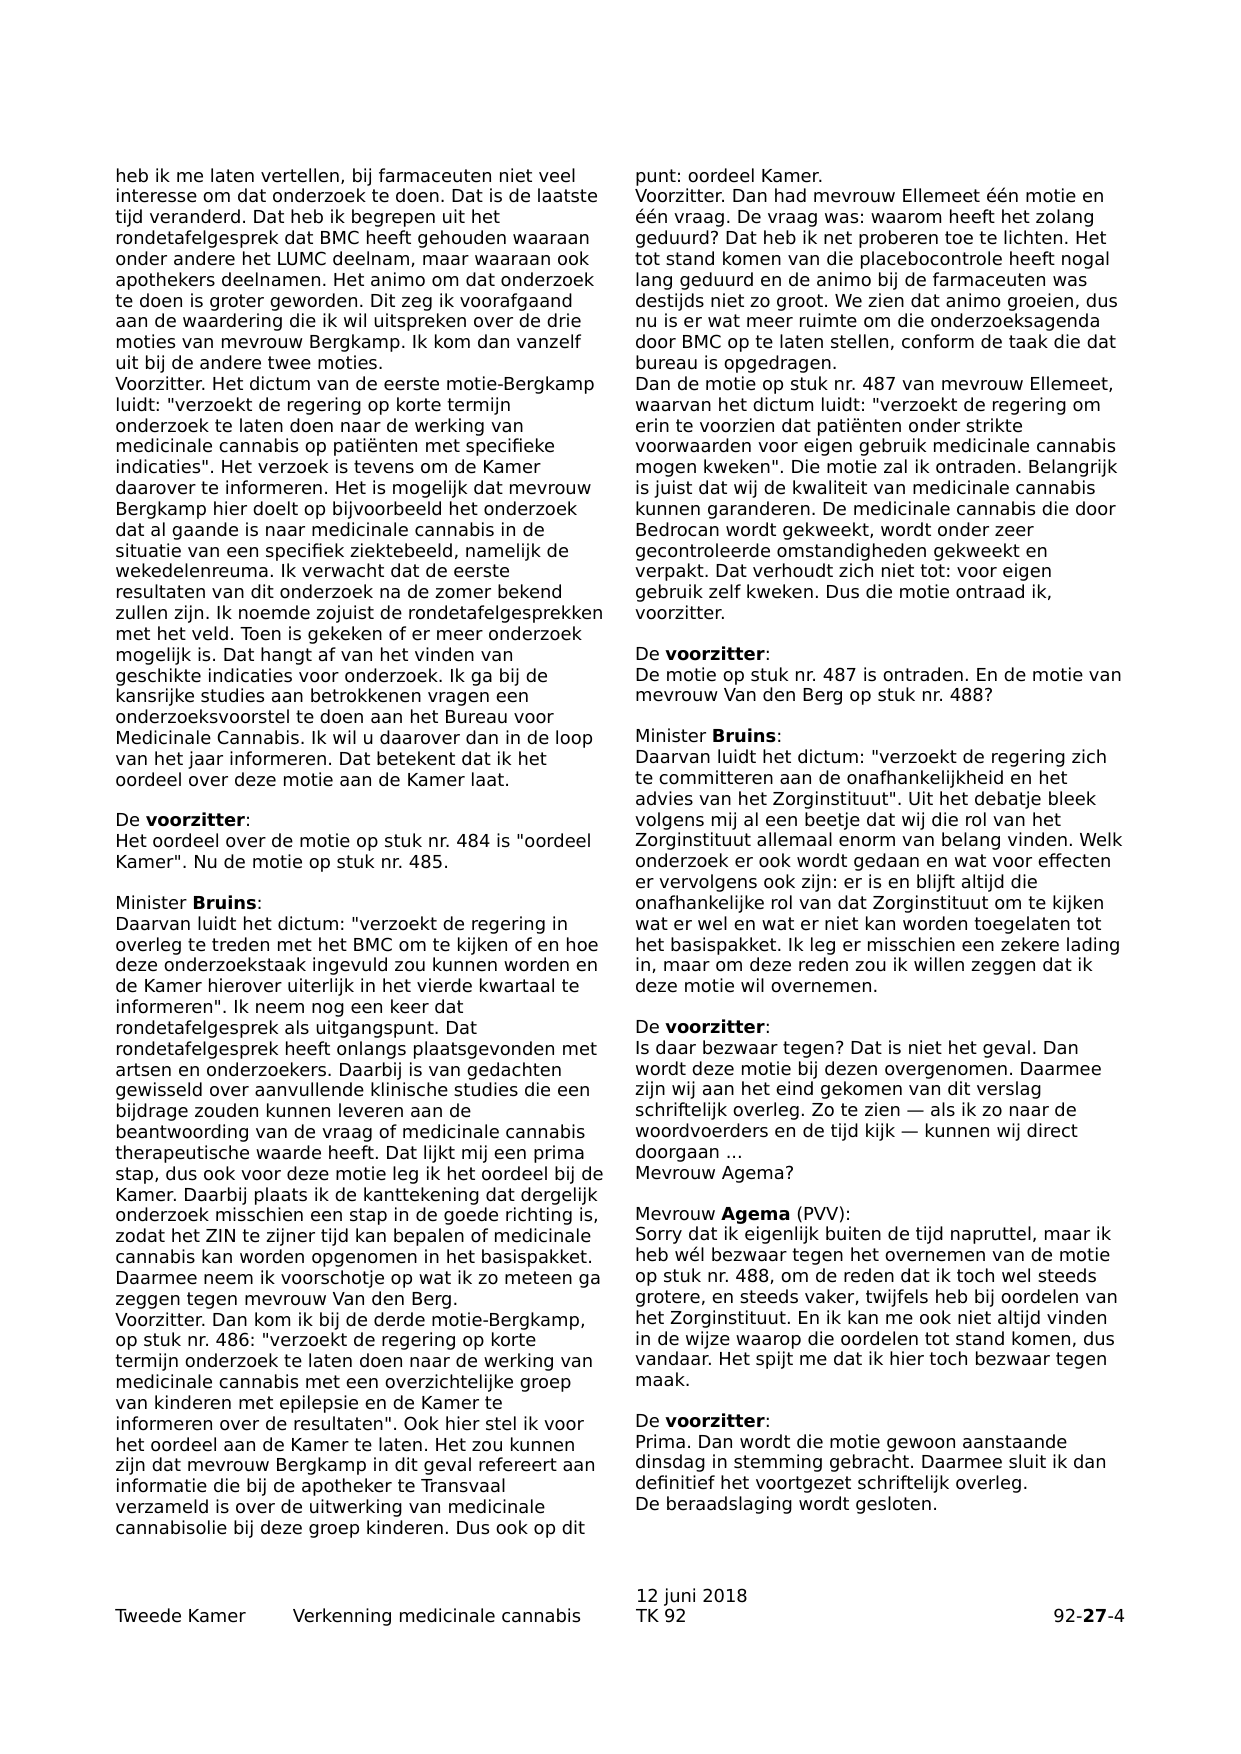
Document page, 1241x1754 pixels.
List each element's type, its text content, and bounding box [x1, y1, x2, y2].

text De voorzitter: [115, 810, 605, 831]
text De voorzitter: [635, 1411, 1125, 1431]
text Dan de motie op stuk nr. 487 van mevrouw Ellemeet, waarvan het dictum luidt: "verzoekt de regering om erin te voorzien dat patiënten onder strikte voorwaarden voor eigen gebruik medicinale cannabis mogen kweken". Die motie zal ik ontraden. Belangrijk is juist dat wij de kwaliteit van medicinale cannabis kunnen garanderen. De medicinale cannabis die door Bedrocan wordt gekweekt, wordt onder zeer gecontroleerde omstandigheden gekweekt en verpakt. Dat verhoudt zich niet tot: voor eigen gebruik zelf kweken. Dus die motie ontraad ik, voorzitter. [635, 374, 1125, 624]
text Minister Bruins: [635, 726, 1125, 747]
text heb ik me laten vertellen, bij farmaceuten niet veel interesse om dat onderzoek te doen. Dat is de laatste tijd veranderd. Dat heb ik begrepen uit het rondetafelgesprek dat BMC heeft gehouden waaraan onder andere het LUMC deelnam, maar waaraan ook apothekers deelnamen. Het animo om dat onderzoek te doen is groter geworden. Dit zeg ik voorafgaand aan de waardering die ik wil uitspreken over de drie moties van mevrouw Bergkamp. Ik kom dan vanzelf uit bij de andere twee moties. [115, 165, 605, 374]
text Het oordeel over de motie op stuk nr. 484 is "oordeel Kamer". Nu de motie op stuk nr. 485. [115, 831, 605, 873]
text De voorzitter: [635, 644, 1125, 664]
text Prima. Dan wordt die motie gewoon aanstaande dinsdag in stemming gebracht. Daarmee sluit ik dan definitief het voortgezet schriftelijk overleg. [635, 1431, 1125, 1494]
text Mevrouw Agema? [635, 1162, 1125, 1183]
text Sorry dat ik eigenlijk buiten de tijd napruttel, maar ik heb wél bezwaar tegen het overnemen van de motie op stuk nr. 488, om de reden dat ik toch wel steeds grotere, en steeds vaker, twijfels heb bij oordelen van het Zorginstituut. En ik kan me ook niet altijd vinden in de wijze waarop die oordelen tot stand komen, dus vandaar. Het spijt me dat ik hier toch bezwaar tegen maak. [635, 1224, 1125, 1391]
text Daarvan luidt het dictum: "verzoekt de regering zich te committeren aan de onafhankelijkheid en het advies van het Zorginstituut". Uit het debatje bleek volgens mij al een beetje dat wij die rol van het Zorginstituut allemaal enorm van belang vinden. Welk onderzoek er ook wordt gedaan en wat voor effecten er vervolgens ook zijn: er is en blijft altijd die onafhankelijke rol van dat Zorginstituut om te kijken wat er wel en wat er niet kan worden toegelaten tot het basispakket. Ik leg er misschien een zekere lading in, maar om deze reden zou ik willen zeggen dat ik deze motie wil overnemen. [635, 747, 1125, 997]
text Minister Bruins: [115, 893, 605, 913]
text Is daar bezwaar tegen? Dat is niet het geval. Dan wordt deze motie bij dezen overgenomen. Daarmee zijn wij aan het eind gekomen van dit verslag schriftelijk overleg. Zo te zien — als ik zo naar de woordvoerders en de tijd kijk — kunnen wij direct doorgaan ... [635, 1037, 1125, 1162]
text Voorzitter. Het dictum van de eerste motie-Bergkamp luidt: "verzoekt de regering op korte termijn onderzoek te laten doen naar de werking van medicinale cannabis op patiënten met specifieke indicaties". Het verzoek is tevens om de Kamer daarover te informeren. Het is mogelijk dat mevrouw Bergkamp hier doelt op bijvoorbeeld het onderzoek dat al gaande is naar medicinale cannabis in de situatie van een specifiek ziektebeeld, namelijk de wekedelenreuma. Ik verwacht dat de eerste resultaten van dit onderzoek na de zomer bekend zullen zijn. Ik noemde zojuist de rondetafelgesprekken met het veld. Toen is gekeken of er meer onderzoek mogelijk is. Dat hangt af van het vinden van geschikte indicaties voor onderzoek. Ik ga bij de kansrijke studies aan betrokkenen vragen een onderzoeksvoorstel te doen aan het Bureau voor Medicinale Cannabis. Ik wil u daarover dan in de loop van het jaar informeren. Dat betekent dat ik het oordeel over deze motie aan de Kamer laat. [115, 374, 605, 790]
text Voorzitter. Dan had mevrouw Ellemeet één motie en één vraag. De vraag was: waarom heeft het zolang geduurd? Dat heb ik net proberen toe te lichten. Het tot stand komen van die placebocontrole heeft nogal lang geduurd en de animo bij de farmaceuten was destijds niet zo groot. We zien dat animo groeien, dus nu is er wat meer ruimte om die onderzoeksagenda door BMC op te laten stellen, conform de taak die dat bureau is opgedragen. [635, 186, 1125, 374]
text punt: oordeel Kamer. [635, 165, 1125, 186]
text De beraadslaging wordt gesloten. [635, 1494, 1125, 1515]
text De voorzitter: [635, 1017, 1125, 1037]
text Daarvan luidt het dictum: "verzoekt de regering in overleg te treden met het BMC om te kijken of en hoe deze onderzoekstaak ingevuld zou kunnen worden en de Kamer hierover uiterlijk in het vierde kwartaal te informeren". Ik neem nog een keer dat rondetafelgesprek als uitgangspunt. Dat rondetafelgesprek heeft onlangs plaatsgevonden met artsen en onderzoekers. Daarbij is van gedachten gewisseld over aanvullende klinische studies die een bijdrage zouden kunnen leveren aan de beantwoording van de vraag of medicinale cannabis therapeutische waarde heeft. Dat lijkt mij een prima stap, dus ook voor deze motie leg ik het oordeel bij de Kamer. Daarbij plaats ik de kanttekening dat dergelijk onderzoek misschien een stap in de goede richting is, zodat het ZIN te zijner tijd kan bepalen of medicinale cannabis kan worden opgenomen in het basispakket. Daarmee neem ik voorschotje op wat ik zo meteen ga zeggen tegen mevrouw Van den Berg. [115, 913, 605, 1309]
text De motie op stuk nr. 487 is ontraden. En de motie van mevrouw Van den Berg op stuk nr. 488? [635, 664, 1125, 706]
text Mevrouw Agema (PVV): [635, 1203, 1125, 1224]
text Voorzitter. Dan kom ik bij de derde motie-Bergkamp, op stuk nr. 486: "verzoekt de regering op korte termijn onderzoek te laten doen naar de werking van medicinale cannabis met een overzichtelijke groep van kinderen met epilepsie en de Kamer te informeren over de resultaten". Ook hier stel ik voor het oordeel aan de Kamer te laten. Het zou kunnen zijn dat mevrouw Bergkamp in dit geval refereert aan informatie die bij de apotheker te Transvaal verzameld is over de uitwerking van medicinale cannabisolie bij deze groep kinderen. Dus ook op dit [115, 1309, 605, 1538]
